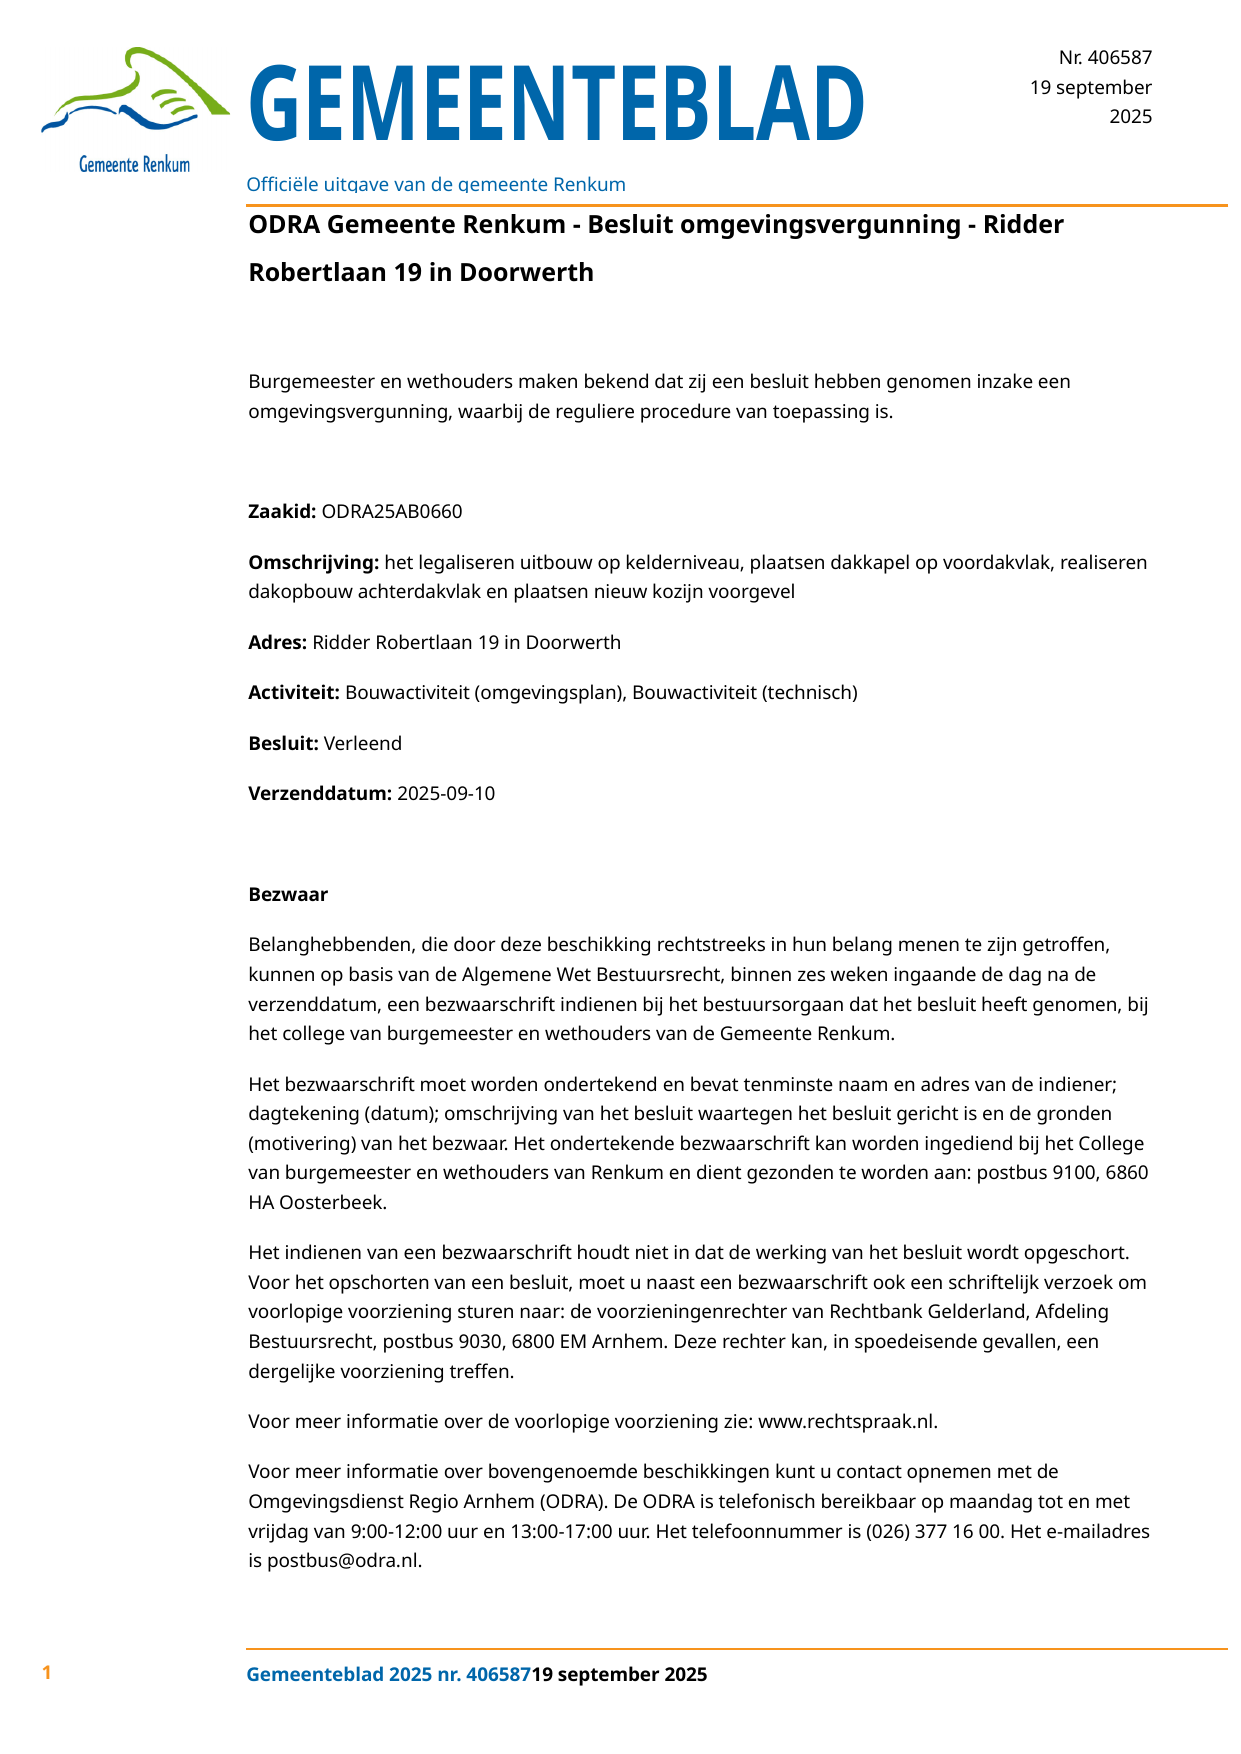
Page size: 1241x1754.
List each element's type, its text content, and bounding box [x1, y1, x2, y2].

text Burgemeester en wethouders maken bekend dat zij een besluit hebben genomen inzake een omgevingsvergunning, waarbij de reguliere procedure van toepassing is. [248, 368, 1152, 424]
text Belanghebbenden, die door deze beschikking rechtstreeks in hun belang menen te zijn getroffen, kunnen op basis van de Algemene Wet Bestuursrecht, binnen zes weken ingaande de dag na de verzenddatum, een bezwaarschrift indienen bij het bestuursorgaan dat het besluit heeft genomen, bij het college van burgemeester en wethouders van de Gemeente Renkum. [248, 932, 1152, 1046]
text Bezwaar [248, 881, 1152, 907]
text ODRA Gemeente Renkum - Besluit omgevingsvergunning - Ridder Robertlaan 19 in Doorwerth [248, 207, 1152, 288]
text Voor meer informatie over de voorlopige voorziening zie: www.rechtspraak.nl. [248, 1408, 1152, 1434]
text Adres: Ridder Robertlaan 19 in Doorwerth [248, 629, 1152, 655]
text Verzenddatum: 2025-09-10 [248, 780, 1152, 806]
picture [41, 47, 231, 172]
text Omschrijving: het legaliseren uitbouw op kelderniveau, plaatsen dakkapel op voordakvlak, realiseren dakopbouw achterdakvlak en plaatsen nieuw kozijn voorgevel [248, 549, 1152, 604]
text Besluit: Verleend [248, 730, 1152, 756]
text Het indienen van een bezwaarschrift houdt niet in dat de werking van het besluit wordt opgeschort. Voor het opschorten van een besluit, moet u naast een bezwaarschrift ook een schriftelijk verzoek om voorlopige voorziening sturen naar: de voorzieningenrechter van Rechtbank Gelderland, Afdeling Bestuursrecht, postbus 9030, 6800 EM Arnhem. Deze rechter kan, in spoedeisende gevallen, een dergelijke voorziening treffen. [248, 1239, 1152, 1384]
text Voor meer informatie over bovengenoemde beschikkingen kunt u contact opnemen met de Omgevingsdienst Regio Arnhem (ODRA). De ODRA is telefonisch bereikbaar op maandag tot en met vrijdag van 9:00-12:00 uur en 13:00-17:00 uur. Het telefoonnummer is (026) 377 16 00. Het e-mailadres is postbus@odra.nl. [248, 1459, 1152, 1573]
text Het bezwaarschrift moet worden ondertekend en bevat tenminste naam en adres van de indiener; dagtekening (datum); omschrijving van het besluit waartegen het besluit gericht is en de gronden (motivering) van het bezwaar. Het ondertekende bezwaarschrift kan worden ingediend bij het College van burgemeester en wethouders van Renkum en dient gezonden te worden aan: postbus 9100, 6860 HA Oosterbeek. [248, 1071, 1152, 1215]
text Zaakid: ODRA25AB0660 [248, 499, 1152, 524]
text Activiteit: Bouwactiviteit (omgevingsplan), Bouwactiviteit (technisch) [248, 679, 1152, 705]
